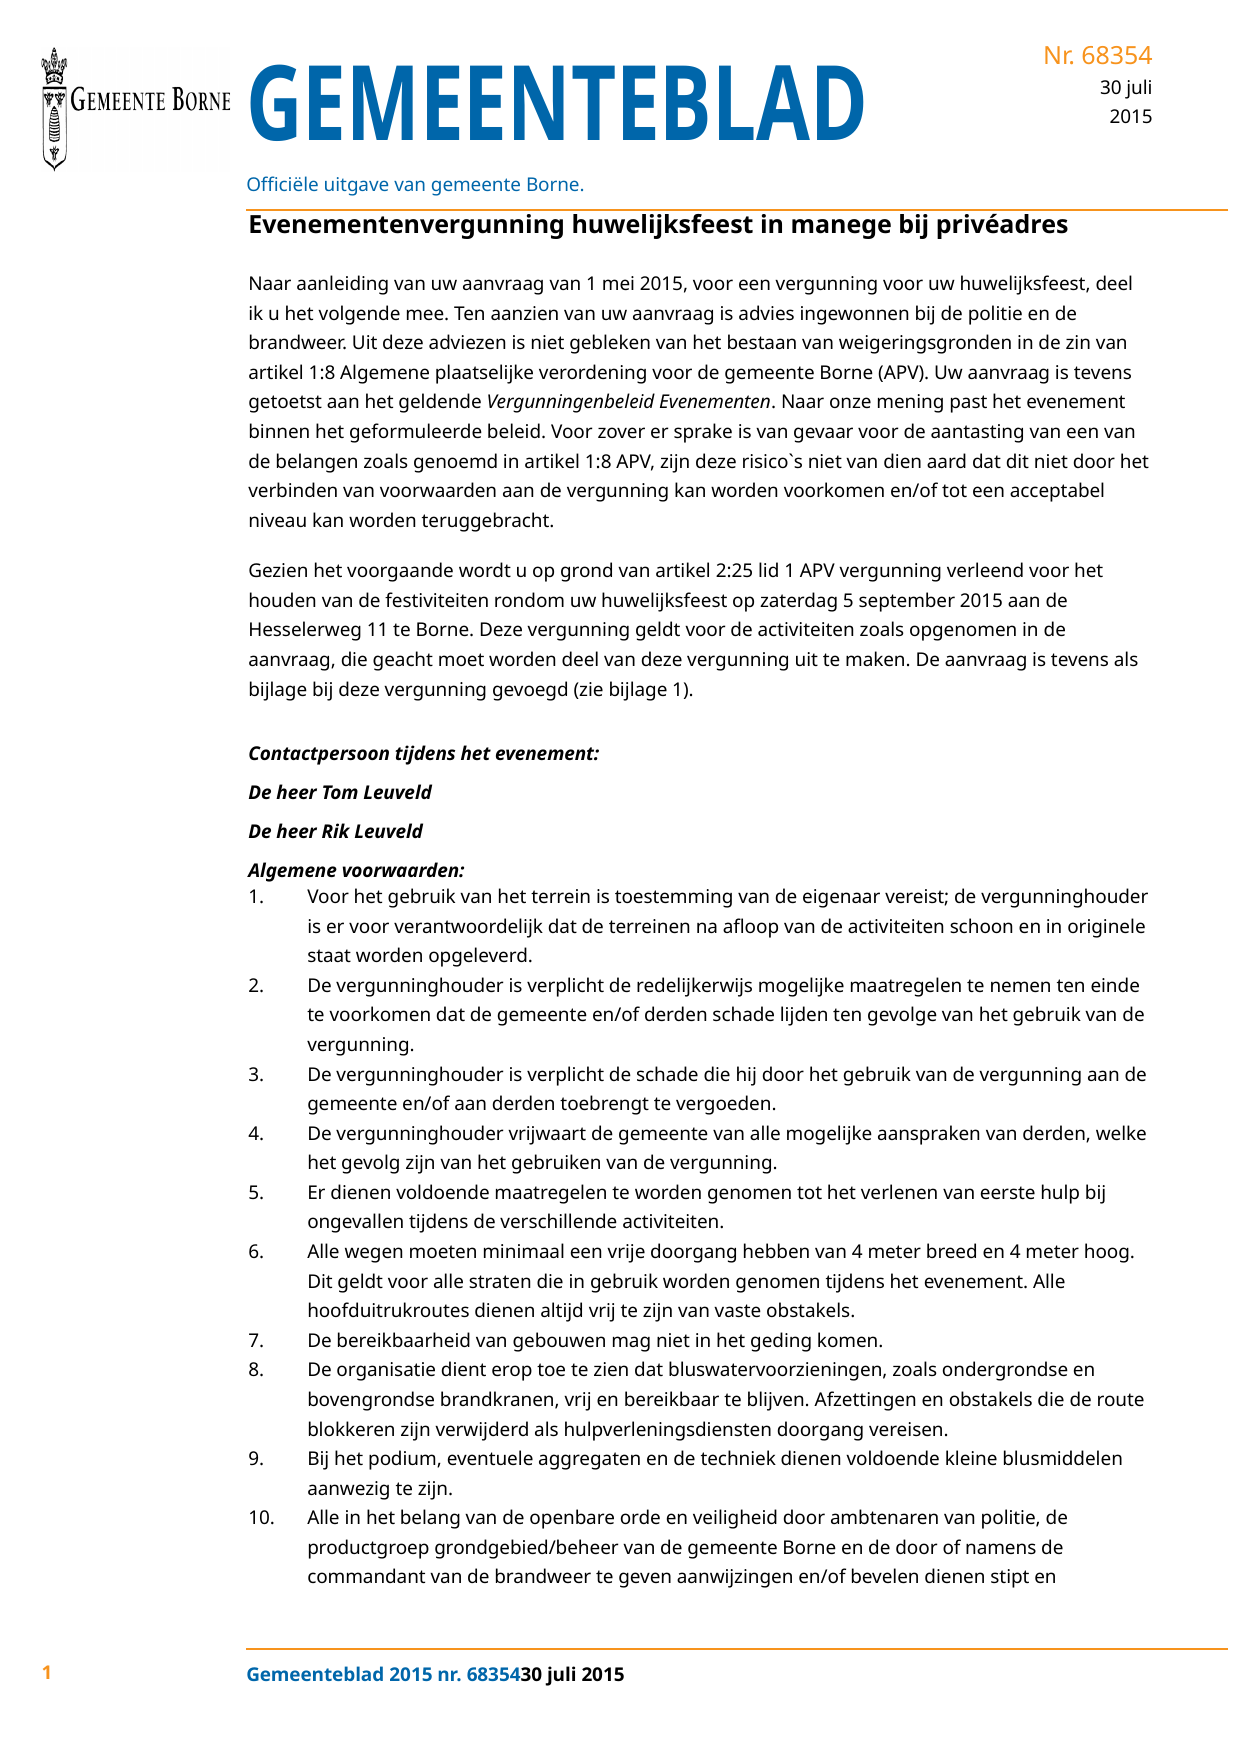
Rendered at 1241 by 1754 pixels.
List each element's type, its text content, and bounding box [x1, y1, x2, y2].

list De vergunninghouder vrijwaart de gemeente van alle mogelijke aanspraken van derden, welke het gevolg zijn van het gebruiken van de vergunning. [248, 1120, 1152, 1175]
list De organisatie dient erop toe te zien dat bluswatervoorzieningen, zoals ondergrondse en bovengrondse brandkranen, vrij en bereikbaar te blijven. Afzettingen en obstakels die de route blokkeren zijn verwijderd als hulpverleningsdiensten doorgang vereisen. [248, 1357, 1152, 1441]
text Evenementenvergunning huwelijksfeest in manege bij privéadres [248, 211, 1152, 241]
list De bereikbaarheid van gebouwen mag niet in het geding komen. [248, 1327, 1152, 1353]
text Contactpersoon tijdens het evenement: [248, 740, 1152, 765]
text De heer Tom Leuveld [248, 779, 1152, 805]
list Voor het gebruik van het terrein is toestemming van de eigenaar vereist; de vergunninghouder is er voor verantwoordelijk dat de terreinen na afloop van de activiteiten schoon en in originele staat worden opgeleverd. [248, 883, 1152, 968]
text Gezien het voorgaande wordt u op grond van artikel 2:25 lid 1 APV vergunning verleend voor het houden van de festiviteiten rondom uw huwelijksfeest op zaterdag 5 september 2015 aan de Hesselerweg 11 te Borne. Deze vergunning geldt voor de activiteiten zoals opgenomen in de aanvraag, die geacht moet worden deel van deze vergunning uit te maken. De aanvraag is tevens als bijlage bij deze vergunning gevoegd (zie bijlage 1). [248, 557, 1152, 701]
list Alle in het belang van de openbare orde en veiligheid door ambtenaren van politie, de productgroep grondgebied/beheer van de gemeente Borne en de door of namens de commandant van de brandweer te geven aanwijzingen en/of bevelen dienen stipt en [248, 1504, 1152, 1589]
text Naar aanleiding van uw aanvraag van 1 mei 2015, voor een vergunning voor uw huwelijksfeest, deel ik u het volgende mee. Ten aanzien van uw aanvraag is advies ingewonnen bij de politie en de brandweer. Uit deze adviezen is niet gebleken van het bestaan van weigeringsgronden in de zin van artikel 1:8 Algemene plaatselijke verordening voor de gemeente Borne (APV). Uw aanvraag is tevens getoetst aan het geldende Vergunningenbeleid Evenementen. Naar onze mening past het evenement binnen het geformuleerde beleid. Voor zover er sprake is van gevaar voor de aantasting van een van de belangen zoals genoemd in artikel 1:8 APV, zijn deze risico`s niet van dien aard dat dit niet door het verbinden van voorwaarden aan de vergunning kan worden voorkomen en/of tot een acceptabel niveau kan worden teruggebracht. [248, 270, 1152, 533]
list Er dienen voldoende maatregelen te worden genomen tot het verlenen van eerste hulp bij ongevallen tijdens de verschillende activiteiten. [248, 1179, 1152, 1234]
picture [41, 47, 231, 172]
list Alle wegen moeten minimaal een vrije doorgang hebben van 4 meter breed en 4 meter hoog. Dit geldt voor alle straten die in gebruik worden genomen tijdens het evenement. Alle hoofduitrukroutes dienen altijd vrij te zijn van vaste obstakels. [248, 1238, 1152, 1323]
list Bij het podium, eventuele aggregaten en de techniek dienen voldoende kleine blusmiddelen aanwezig te zijn. [248, 1445, 1152, 1501]
text Algemene voorwaarden: [248, 857, 1152, 883]
text De heer Rik Leuveld [248, 818, 1152, 844]
list De vergunninghouder is verplicht de redelijkerwijs mogelijke maatregelen te nemen ten einde te voorkomen dat de gemeente en/of derden schade lijden ten gevolge van het gebruik van de vergunning. [248, 972, 1152, 1057]
list De vergunninghouder is verplicht de schade die hij door het gebruik van de vergunning aan de gemeente en/of aan derden toebrengt te vergoeden. [248, 1061, 1152, 1116]
